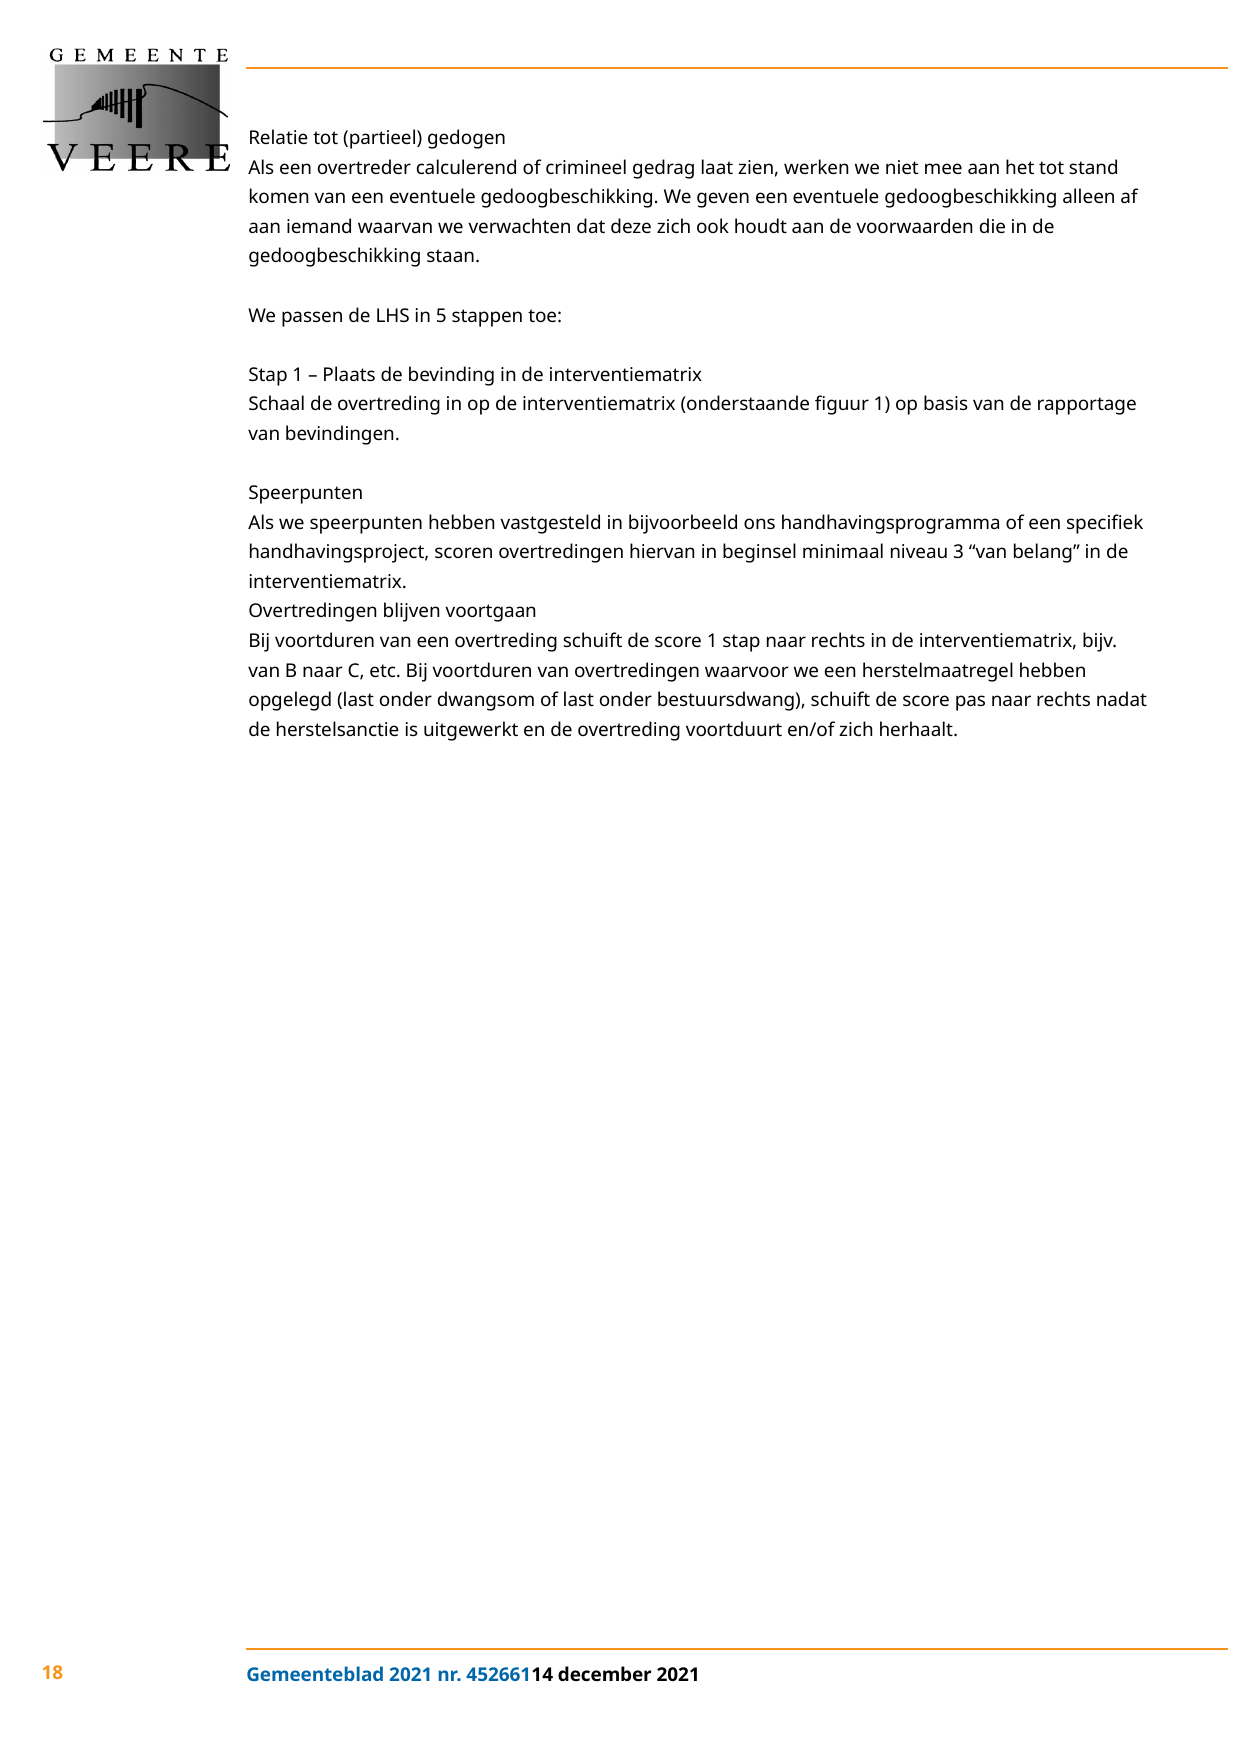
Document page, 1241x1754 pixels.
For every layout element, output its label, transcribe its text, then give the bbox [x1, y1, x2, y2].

text Relatie tot (partieel) gedogen [248, 124, 1152, 150]
text Schaal de overtreding in op de interventiematrix (onderstaande figuur 1) op basis van de rapportage van bevindingen. [248, 391, 1152, 446]
text Als we speerpunten hebben vastgesteld in bijvoorbeeld ons handhavingsprogramma of een specifiek handhavingsproject, scoren overtredingen hiervan in beginsel minimaal niveau 3 “van belang” in de interventiematrix. [248, 509, 1152, 594]
text Als een overtreder calculerend of crimineel gedrag laat zien, werken we niet mee aan het tot stand komen van een eventuele gedoogbeschikking. We geven een eventuele gedoogbeschikking alleen af aan iemand waarvan we verwachten dat deze zich ook houdt aan de voorwaarden die in de gedoogbeschikking staan. [248, 154, 1152, 268]
text Speerpunten [248, 479, 1152, 505]
text We passen de LHS in 5 stappen toe: [248, 302, 1152, 328]
text Overtredingen blijven voortgaan [248, 598, 1152, 623]
text Bij voortduren van een overtreding schuift de score 1 stap naar rechts in de interventiematrix, bijv. van B naar C, etc. Bij voortduren van overtredingen waarvoor we een herstelmaatregel hebben opgelegd (last onder dwangsom of last onder bestuursdwang), schuift de score pas naar rechts nadat de herstelsanctie is uitgewerkt en de overtreding voortduurt en/of zich herhaalt. [248, 627, 1152, 742]
picture [41, 47, 231, 172]
text Stap 1 – Plaats de bevinding in de interventiematrix [248, 361, 1152, 387]
